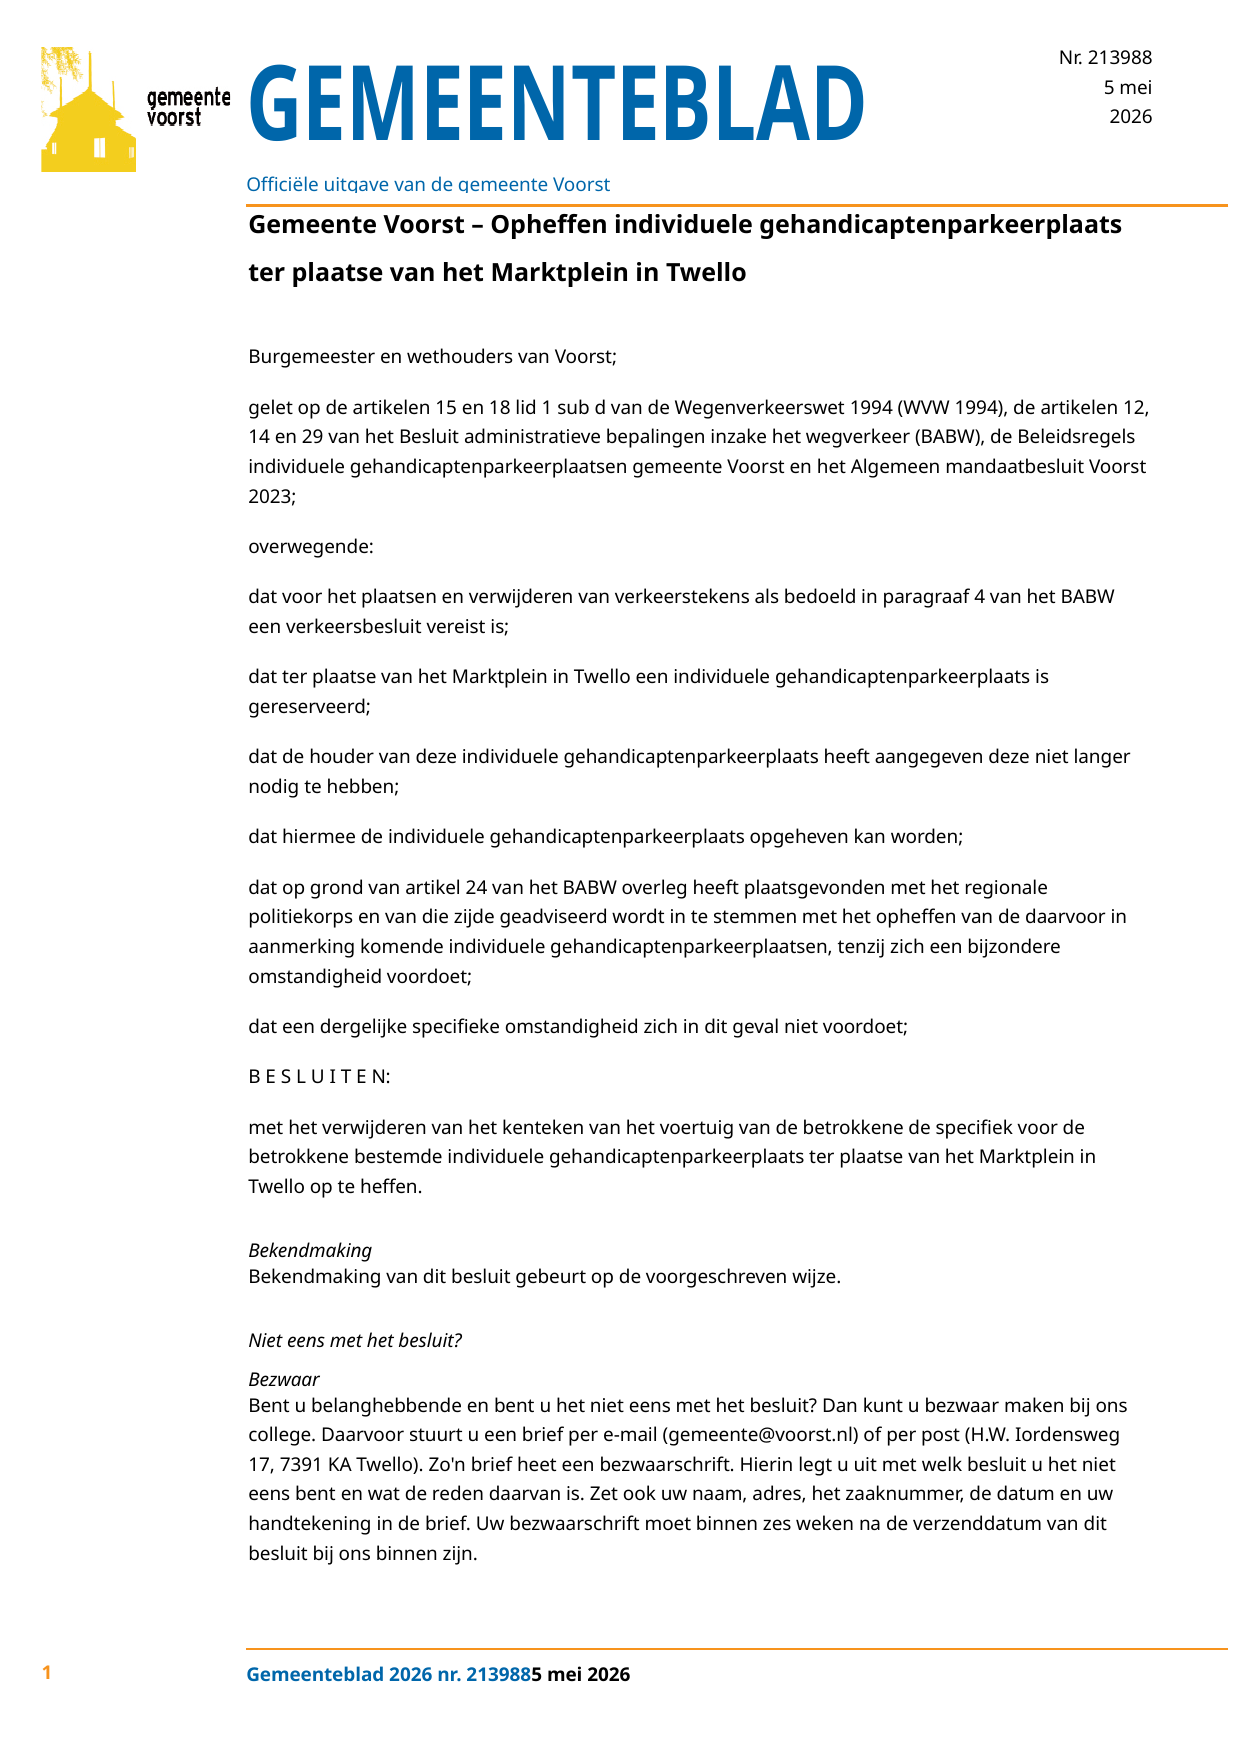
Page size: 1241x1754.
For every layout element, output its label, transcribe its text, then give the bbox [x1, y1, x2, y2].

text B E S L U I T E N: [248, 1064, 1152, 1089]
text Bezwaar [248, 1366, 1152, 1392]
text Gemeente Voorst – Opheffen individuele gehandicaptenparkeerplaats ter plaatse van het Marktplein in Twello [248, 207, 1152, 288]
text dat ter plaatse van het Marktplein in Twello een individuele gehandicaptenparkeerplaats is gereserveerd; [248, 664, 1152, 719]
text Niet eens met het besluit? [248, 1327, 1152, 1353]
text Burgemeester en wethouders van Voorst; [248, 344, 1152, 369]
text overwegende: [248, 533, 1152, 559]
text dat de houder van deze individuele gehandicaptenparkeerplaats heeft aangegeven deze niet langer nodig te hebben; [248, 744, 1152, 799]
text Bekendmaking [248, 1237, 1152, 1263]
text Bekendmaking van dit besluit gebeurt op de voorgeschreven wijze. [248, 1263, 1152, 1289]
text dat hiermee de individuele gehandicaptenparkeerplaats opgeheven kan worden; [248, 824, 1152, 849]
text met het verwijderen van het kenteken van het voertuig van de betrokkene de specifiek voor de betrokkene bestemde individuele gehandicaptenparkeerplaats ter plaatse van het Marktplein in Twello op te heffen. [248, 1114, 1152, 1199]
text dat op grond van artikel 24 van het BABW overleg heeft plaatsgevonden met het regionale politiekorps en van die zijde geadviseerd wordt in te stemmen met het opheffen van de daarvoor in aanmerking komende individuele gehandicaptenparkeerplaatsen, tenzij zich een bijzondere omstandigheid voordoet; [248, 874, 1152, 988]
text gelet op de artikelen 15 en 18 lid 1 sub d van de Wegenverkeerswet 1994 (WVW 1994), de artikelen 12, 14 en 29 van het Besluit administratieve bepalingen inzake het wegverkeer (BABW), de Beleidsregels individuele gehandicaptenparkeerplaatsen gemeente Voorst en het Algemeen mandaatbesluit Voorst 2023; [248, 394, 1152, 508]
text Bent u belanghebbende en bent u het niet eens met het besluit? Dan kunt u bezwaar maken bij ons college. Daarvoor stuurt u een brief per e-mail (gemeente@voorst.nl) of per post (H.W. Iordensweg 17, 7391 KA Twello). Zo'n brief heet een bezwaarschrift. Hierin legt u uit met welk besluit u het niet eens bent en wat de reden daarvan is. Zet ook uw naam, adres, het zaaknummer, de datum en uw handtekening in de brief. Uw bezwaarschrift moet binnen zes weken na de verzenddatum van dit besluit bij ons binnen zijn. [248, 1392, 1152, 1566]
text dat voor het plaatsen en verwijderen van verkeerstekens als bedoeld in paragraaf 4 van het BABW een verkeersbesluit vereist is; [248, 584, 1152, 639]
picture [41, 47, 231, 172]
text dat een dergelijke specifieke omstandigheid zich in dit geval niet voordoet; [248, 1013, 1152, 1039]
